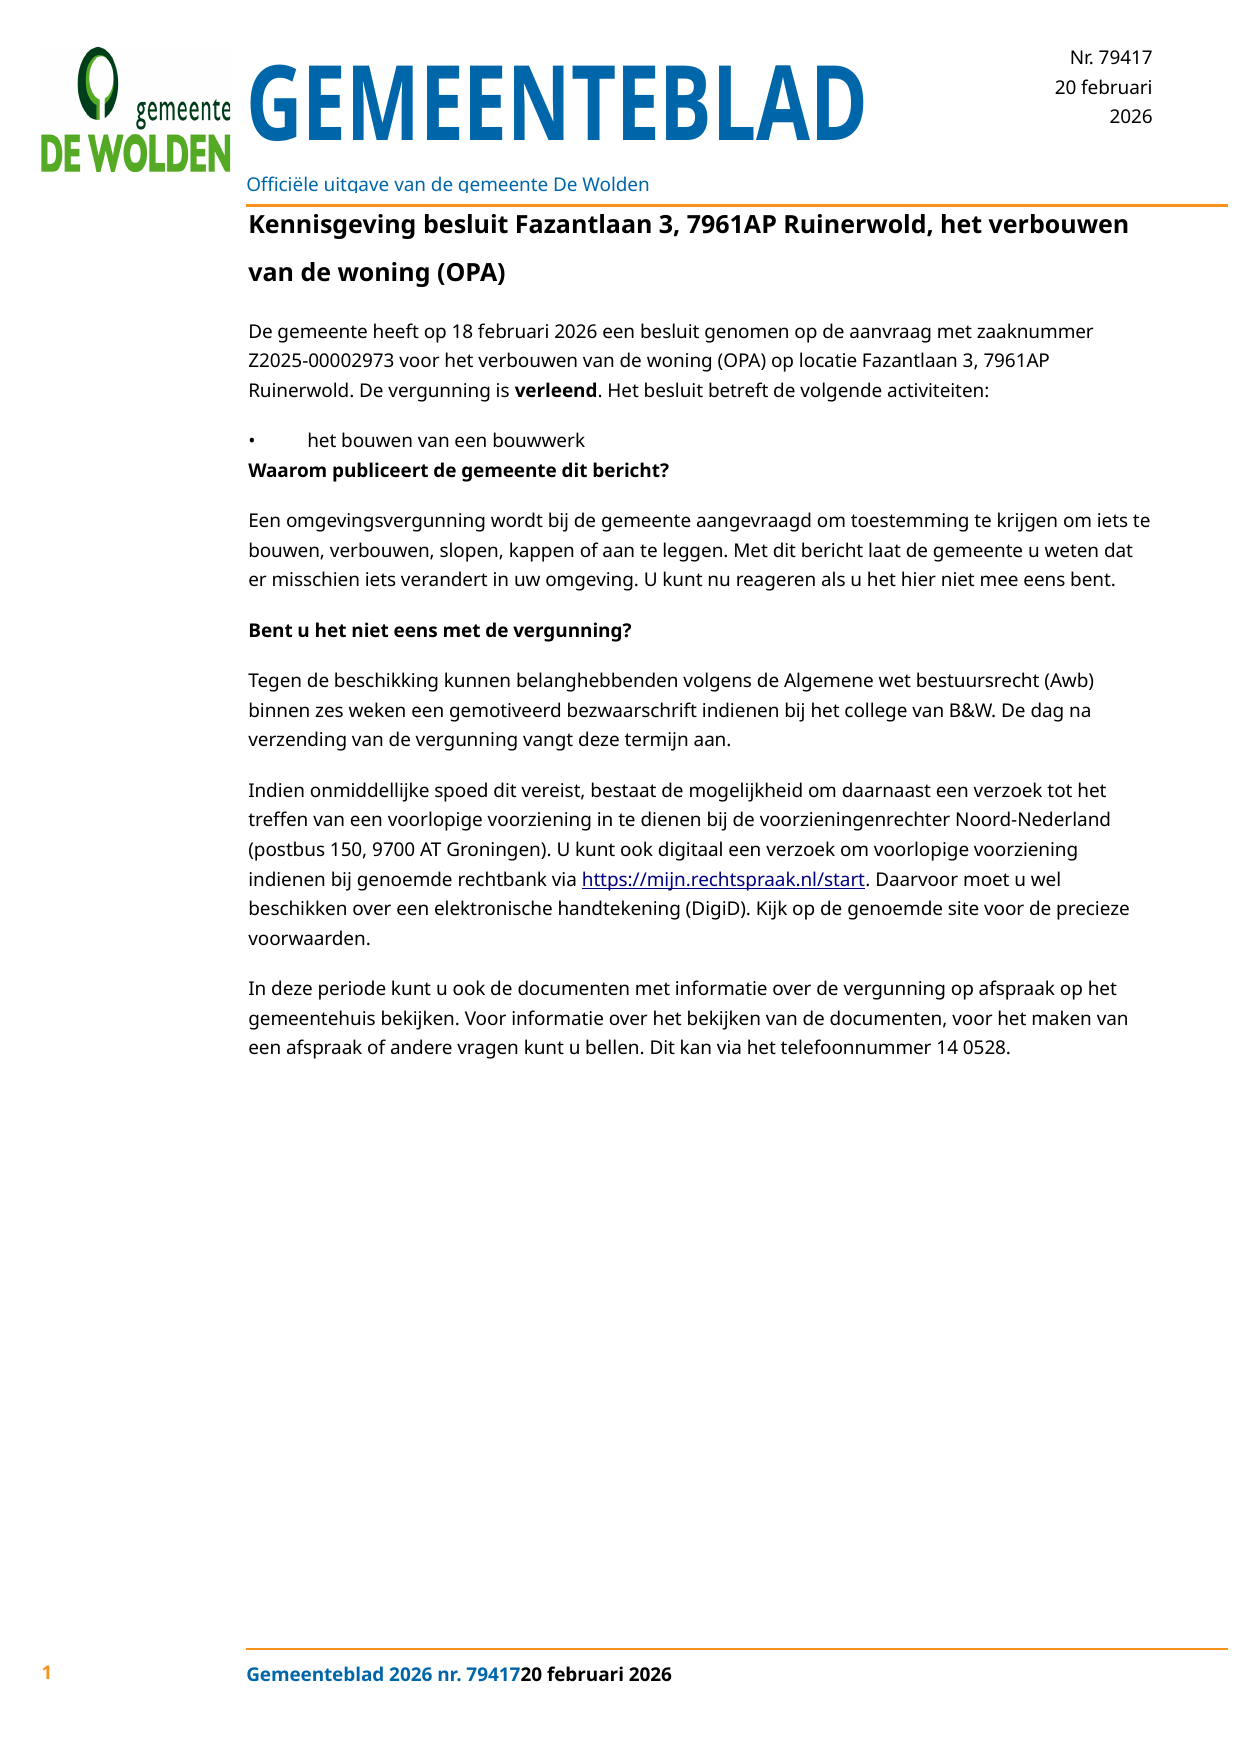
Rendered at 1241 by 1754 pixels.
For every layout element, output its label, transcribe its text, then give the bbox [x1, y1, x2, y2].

text Kennisgeving besluit Fazantlaan 3, 7961AP Ruinerwold, het verbouwen van de woning (OPA) [248, 207, 1152, 288]
text Bent u het niet eens met de vergunning? [248, 617, 1152, 643]
text Een omgevingsvergunning wordt bij de gemeente aangevraagd om toestemming te krijgen om iets te bouwen, verbouwen, slopen, kappen of aan te leggen. Met dit bericht laat de gemeente u weten dat er misschien iets verandert in uw omgeving. U kunt nu reageren als u het hier niet mee eens bent. [248, 507, 1152, 592]
text In deze periode kunt u ook de documenten met informatie over de vergunning op afspraak op het gemeentehuis bekijken. Voor informatie over het bekijken van de documenten, voor het maken van een afspraak of andere vragen kunt u bellen. Dit kan via het telefoonnummer 14 0528. [248, 975, 1152, 1060]
text Indien onmiddellijke spoed dit vereist, bestaat de mogelijkheid om daarnaast een verzoek tot het treffen van een voorlopige voorziening in te dienen bij de voorzieningenrechter Noord-Nederland (postbus 150, 9700 AT Groningen). U kunt ook digitaal een verzoek om voorlopige voorziening indienen bij genoemde rechtbank via https://mijn.rechtspraak.nl/start. Daarvoor moet u wel beschikken over een elektronische handtekening (DigiD). Kijk op de genoemde site voor de precieze voorwaarden. [248, 777, 1152, 951]
list het bouwen van een bouwwerk [248, 427, 1152, 453]
text Waarom publiceert de gemeente dit bericht? [248, 457, 1152, 483]
picture [41, 47, 231, 172]
text Tegen de beschikking kunnen belanghebbenden volgens de Algemene wet bestuursrecht (Awb) binnen zes weken een gemotiveerd bezwaarschrift indienen bij het college van B&W. De dag na verzending van de vergunning vangt deze termijn aan. [248, 667, 1152, 752]
text De gemeente heeft op 18 februari 2026 een besluit genomen op de aanvraag met zaaknummer Z2025-00002973 voor het verbouwen van de woning (OPA) op locatie Fazantlaan 3, 7961AP Ruinerwold. De vergunning is verleend. Het besluit betreft de volgende activiteiten: [248, 318, 1152, 403]
